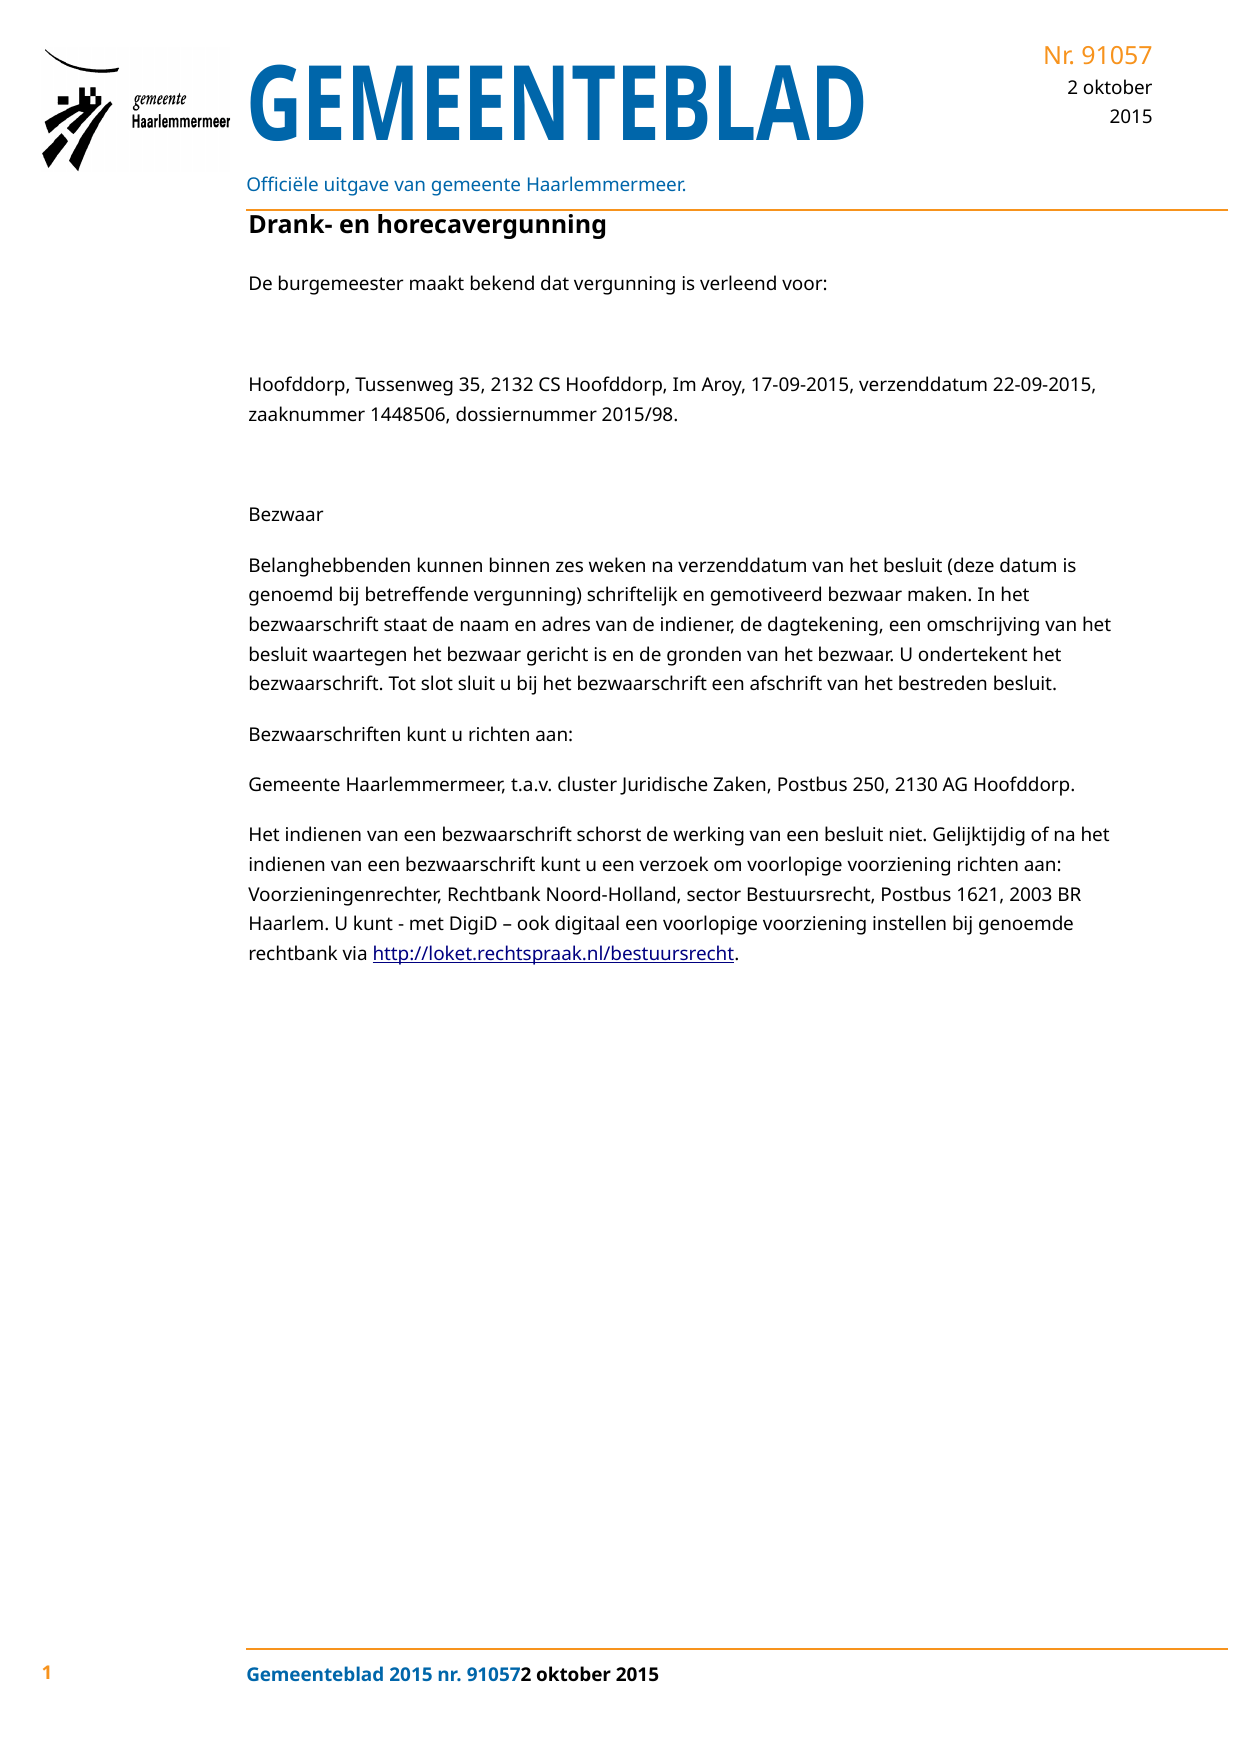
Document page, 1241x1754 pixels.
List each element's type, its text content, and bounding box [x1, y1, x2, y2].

text Bezwaar [248, 502, 1152, 527]
text Hoofddorp, Tussenweg 35, 2132 CS Hoofddorp, Im Aroy, 17-09-2015, verzenddatum 22-09-2015, zaaknummer 1448506, dossiernummer 2015/98. [248, 371, 1152, 426]
text Het indienen van een bezwaarschrift schorst de werking van een besluit niet. Gelijktijdig of na het indienen van een bezwaarschrift kunt u een verzoek om voorlopige voorziening richten aan: Voorzieningenrechter, Rechtbank Noord-Holland, sector Bestuursrecht, Postbus 1621, 2003 BR Haarlem. U kunt - met DigiD – ook digitaal een voorlopige voorziening instellen bij genoemde rechtbank via http://loket.rechtspraak.nl/bestuursrecht. [248, 822, 1152, 966]
picture [41, 47, 231, 172]
text Gemeente Haarlemmermeer, t.a.v. cluster Juridische Zaken, Postbus 250, 2130 AG Hoofddorp. [248, 771, 1152, 797]
text Belanghebbenden kunnen binnen zes weken na verzenddatum van het besluit (deze datum is genoemd bij betreffende vergunning) schriftelijk en gemotiveerd bezwaar maken. In het bezwaarschrift staat de naam en adres van de indiener, de dagtekening, een omschrijving van het besluit waartegen het bezwaar gericht is en de gronden van het bezwaar. U ondertekent het bezwaarschrift. Tot slot sluit u bij het bezwaarschrift een afschrift van het bestreden besluit. [248, 552, 1152, 696]
text Drank- en horecavergunning [248, 211, 1152, 241]
text Bezwaarschriften kunt u richten aan: [248, 721, 1152, 746]
text De burgemeester maakt bekend dat vergunning is verleend voor: [248, 270, 1152, 296]
